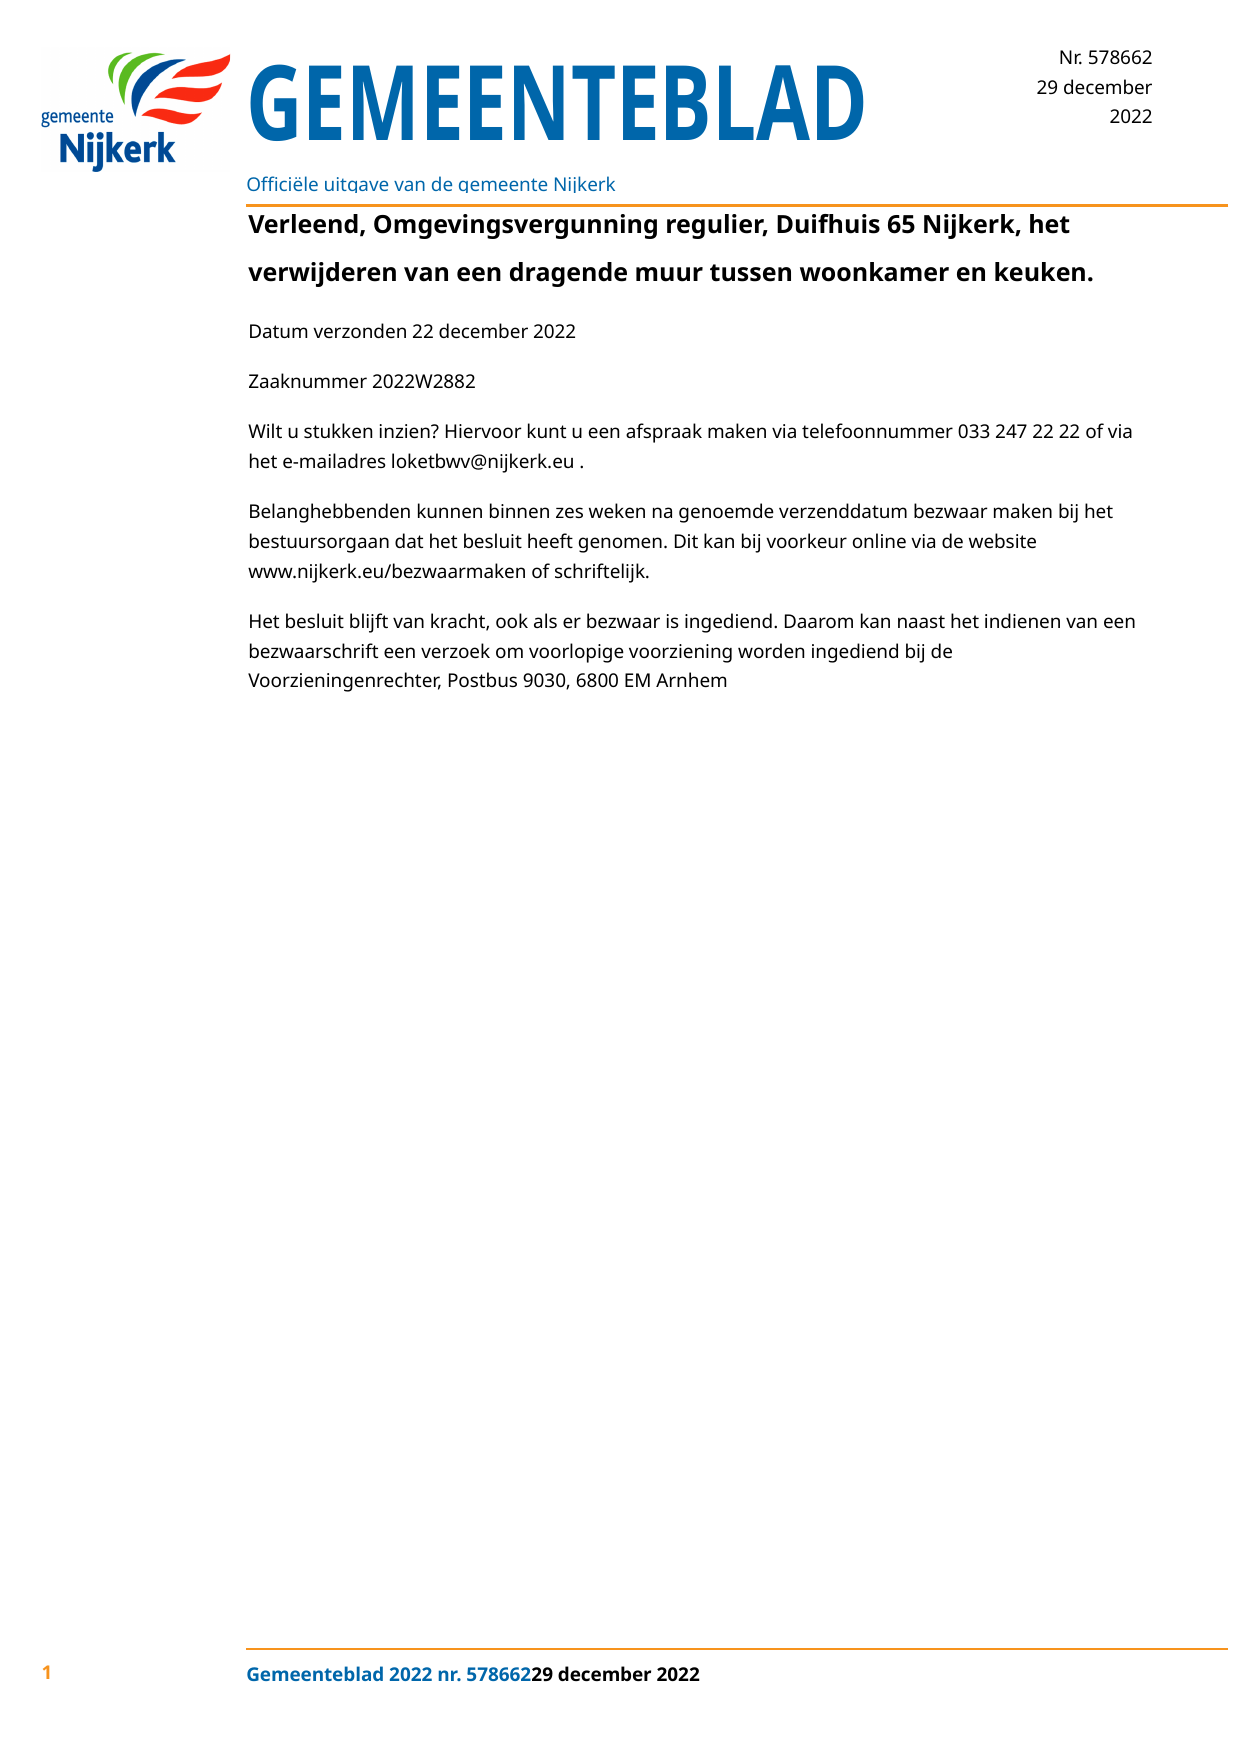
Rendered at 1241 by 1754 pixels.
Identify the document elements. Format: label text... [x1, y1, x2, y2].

text Wilt u stukken inzien? Hiervoor kunt u een afspraak maken via telefoonnummer 033 247 22 22 of via het e-mailadres loketbwv@nijkerk.eu . [248, 419, 1152, 474]
text Het besluit blijft van kracht, ook als er bezwaar is ingediend. Daarom kan naast het indienen van een bezwaarschrift een verzoek om voorlopige voorziening worden ingediend bij de Voorzieningenrechter, Postbus 9030, 6800 EM Arnhem [248, 608, 1152, 693]
text Zaaknummer 2022W2882 [248, 368, 1152, 394]
text Verleend, Omgevingsvergunning regulier, Duifhuis 65 Nijkerk, het verwijderen van een dragende muur tussen woonkamer en keuken. [248, 207, 1152, 288]
text Belanghebbenden kunnen binnen zes weken na genoemde verzenddatum bezwaar maken bij het bestuursorgaan dat het besluit heeft genomen. Dit kan bij voorkeur online via de website www.nijkerk.eu/bezwaarmaken of schriftelijk. [248, 499, 1152, 584]
text Datum verzonden 22 december 2022 [248, 318, 1152, 344]
picture [41, 47, 231, 172]
